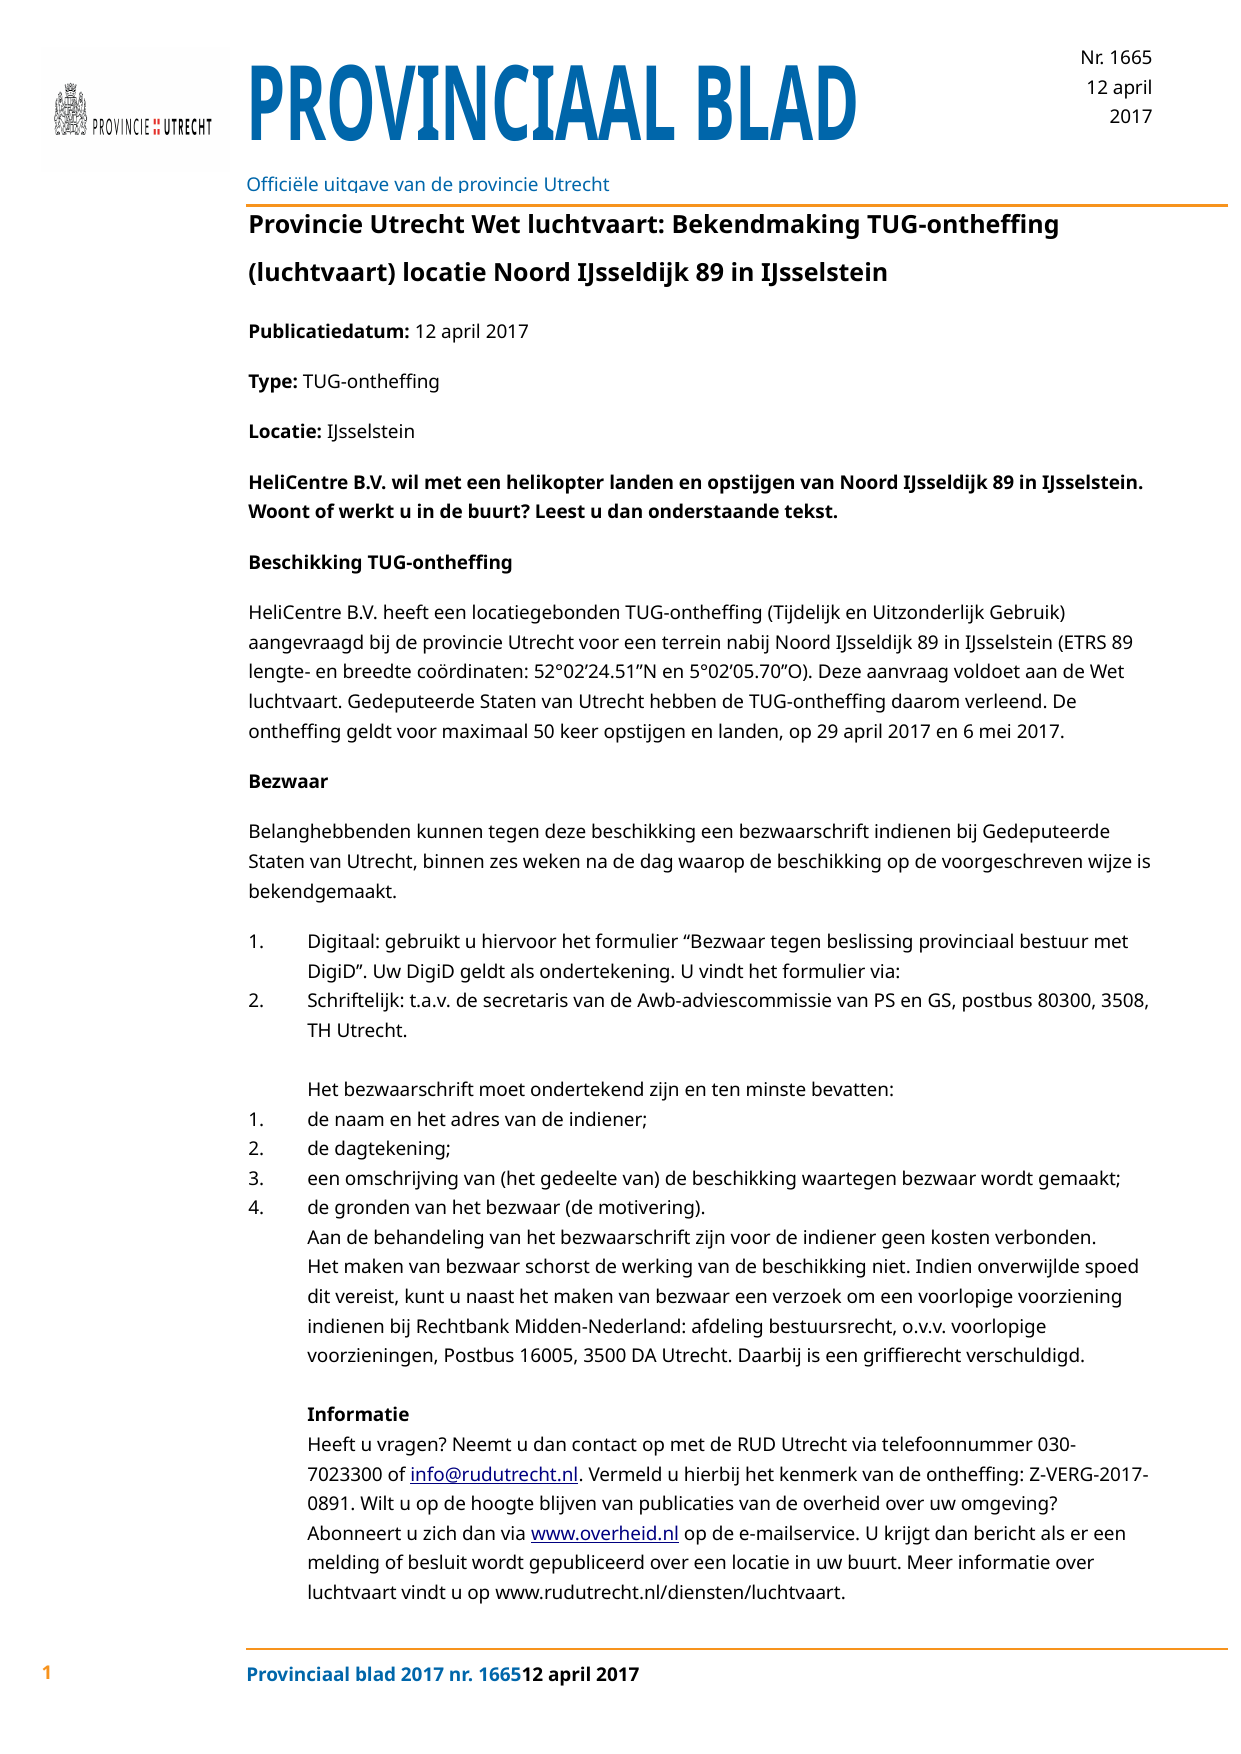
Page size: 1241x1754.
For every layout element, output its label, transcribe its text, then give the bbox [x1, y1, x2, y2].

list Heeft u vragen? Neemt u dan contact op met de RUD Utrecht via telefoonnummer 030-7023300 of info@rudutrecht.nl. Vermeld u hierbij het kenmerk van de ontheffing: Z-VERG-2017-0891. Wilt u op de hoogte blijven van publicaties van de overheid over uw omgeving? Abonneert u zich dan via www.overheid.nl op de e-mailservice. U krijgt dan bericht als er een melding of besluit wordt gepubliceerd over een locatie in uw buurt. Meer informatie over luchtvaart vindt u op www.rudutrecht.nl/diensten/luchtvaart. [248, 1431, 1152, 1605]
text Beschikking TUG-ontheffing [248, 549, 1152, 575]
list de gronden van het bezwaar (de motivering). [248, 1194, 1152, 1220]
list een omschrijving van (het gedeelte van) de beschikking waartegen bezwaar wordt gemaakt; [248, 1165, 1152, 1191]
picture [41, 47, 231, 172]
list Schriftelijk: t.a.v. de secretaris van de Awb-adviescommissie van PS en GS, postbus 80300, 3508, TH Utrecht. [248, 987, 1152, 1043]
text Type: TUG-ontheffing [248, 368, 1152, 394]
text Belanghebbenden kunnen tegen deze beschikking een bezwaarschrift indienen bij Gedeputeerde Staten van Utrecht, binnen zes weken na de dag waarop de beschikking op de voorgeschreven wijze is bekendgemaakt. [248, 819, 1152, 904]
list de naam en het adres van de indiener; [248, 1106, 1152, 1132]
text Locatie: IJsselstein [248, 419, 1152, 444]
list Het maken van bezwaar schorst de werking van de beschikking niet. Indien onverwijlde spoed dit vereist, kunt u naast het maken van bezwaar een verzoek om een voorlopige voorziening indienen bij Rechtbank Midden-Nederland: afdeling bestuursrecht, o.v.v. voorlopige voorzieningen, Postbus 16005, 3500 DA Utrecht. Daarbij is een griffierecht verschuldigd. [248, 1254, 1152, 1368]
text Bezwaar [248, 768, 1152, 794]
list Digitaal: gebruikt u hiervoor het formulier “Bezwaar tegen beslissing provinciaal bestuur met DigiD’’. Uw DigiD geldt als ondertekening. U vindt het formulier via: [248, 928, 1152, 984]
text Provincie Utrecht Wet luchtvaart: Bekendmaking TUG-ontheffing (luchtvaart) locatie Noord IJsseldijk 89 in IJsselstein [248, 207, 1152, 288]
text HeliCentre B.V. wil met een helikopter landen en opstijgen van Noord IJsseldijk 89 in IJsselstein. Woont of werkt u in de buurt? Leest u dan onderstaande tekst. [248, 469, 1152, 524]
list Het bezwaarschrift moet ondertekend zijn en ten minste bevatten: [248, 1076, 1152, 1102]
list Aan de behandeling van het bezwaarschrift zijn voor de indiener geen kosten verbonden. [248, 1224, 1152, 1250]
list de dagtekening; [248, 1135, 1152, 1161]
text Publicatiedatum: 12 april 2017 [248, 318, 1152, 344]
list Informatie [248, 1402, 1152, 1427]
text HeliCentre B.V. heeft een locatiegebonden TUG-ontheffing (Tijdelijk en Uitzonderlijk Gebruik) aangevraagd bij de provincie Utrecht voor een terrein nabij Noord IJsseldijk 89 in IJsselstein (ETRS 89 lengte- en breedte coördinaten: 52°02’24.51’’N en 5°02’05.70’’O). Deze aanvraag voldoet aan de Wet luchtvaart. Gedeputeerde Staten van Utrecht hebben de TUG-ontheffing daarom verleend. De ontheffing geldt voor maximaal 50 keer opstijgen en landen, op 29 april 2017 en 6 mei 2017. [248, 599, 1152, 744]
